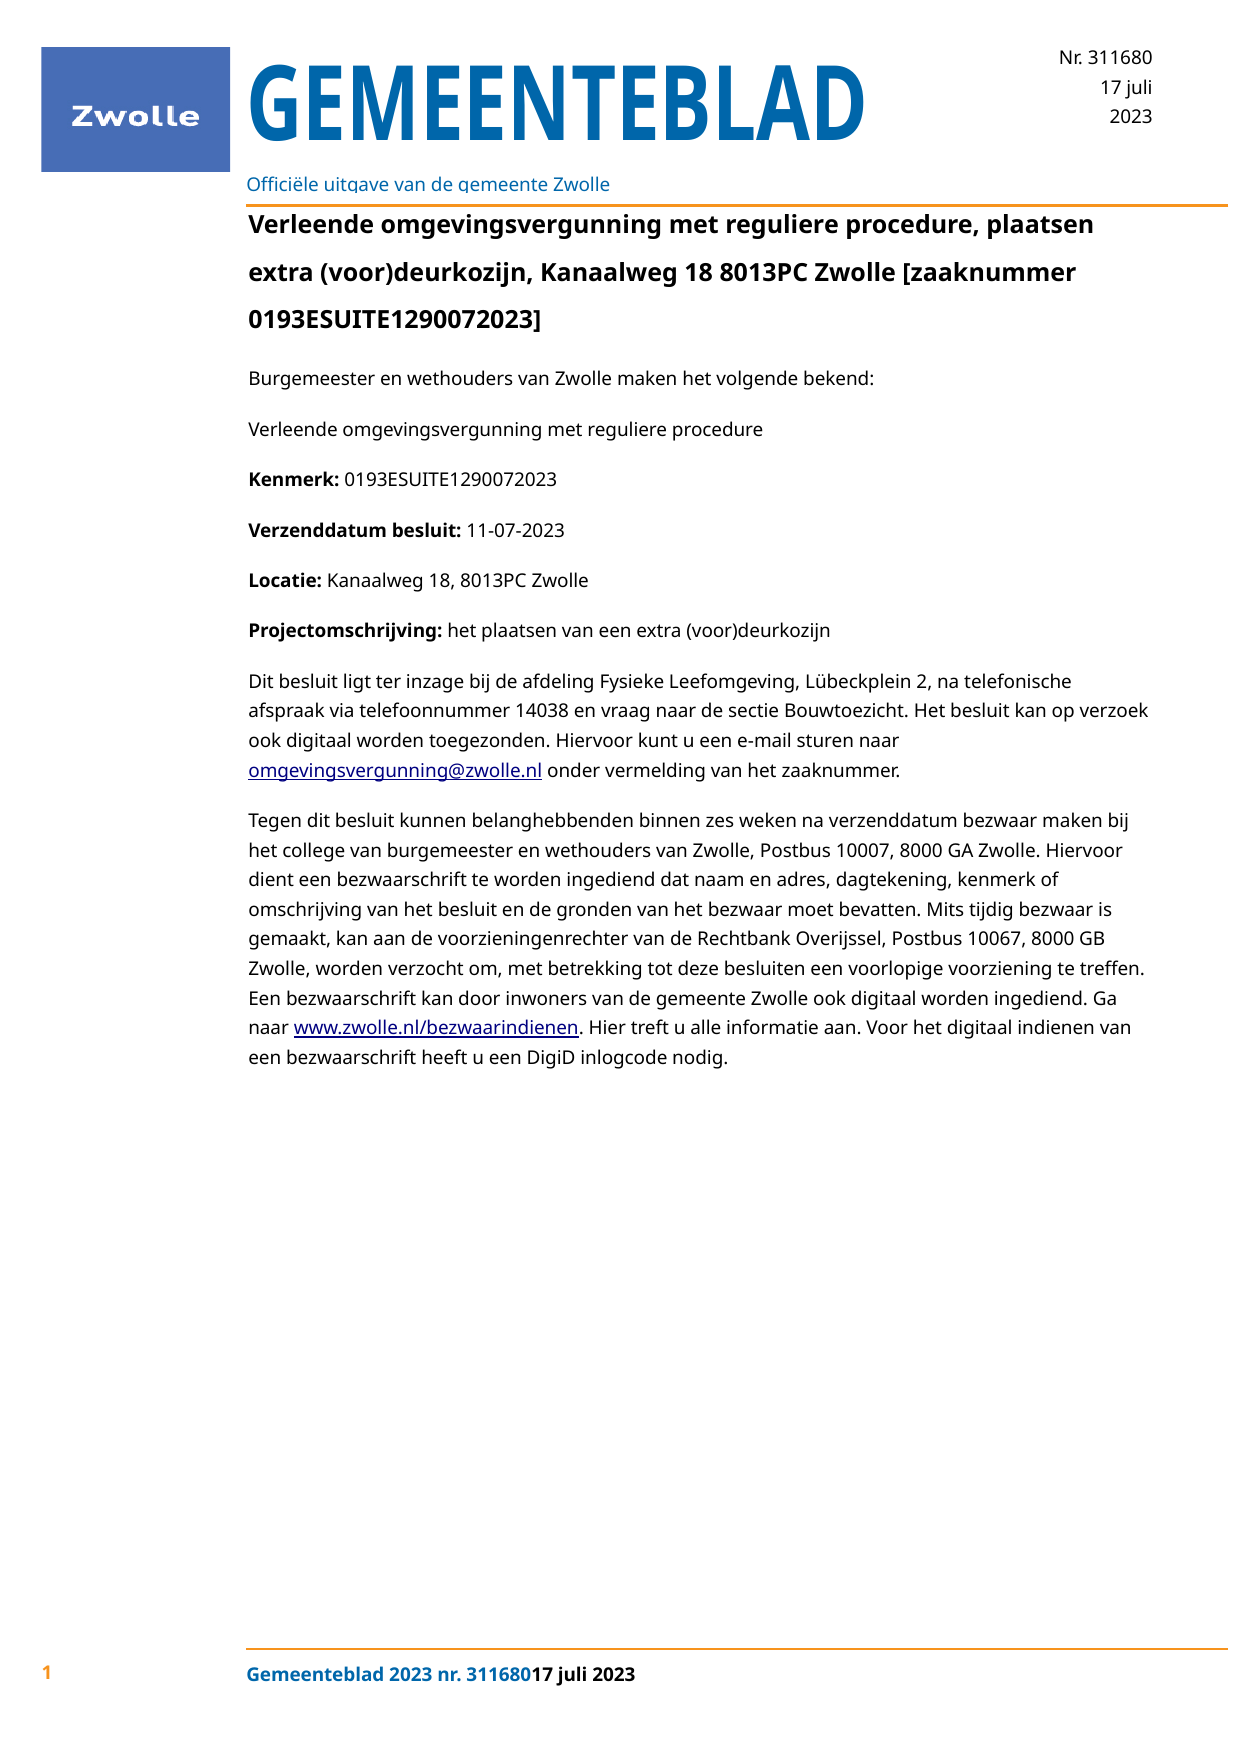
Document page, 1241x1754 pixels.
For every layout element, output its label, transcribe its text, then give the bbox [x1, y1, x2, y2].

text Verzenddatum besluit: 11-07-2023 [248, 517, 1152, 542]
text Tegen dit besluit kunnen belanghebbenden binnen zes weken na verzenddatum bezwaar maken bij het college van burgemeester en wethouders van Zwolle, Postbus 10007, 8000 GA Zwolle. Hiervoor dient een bezwaarschrift te worden ingediend dat naam en adres, dagtekening, kenmerk of omschrijving van het besluit en de gronden van het bezwaar moet bevatten. Mits tijdig bezwaar is gemaakt, kan aan de voorzieningenrechter van de Rechtbank Overijssel, Postbus 10067, 8000 GB Zwolle, worden verzocht om, met betrekking tot deze besluiten een voorlopige voorziening te treffen. Een bezwaarschrift kan door inwoners van de gemeente Zwolle ook digitaal worden ingediend. Ga naar www.zwolle.nl/bezwaarindienen. Hier treft u alle informatie aan. Voor het digitaal indienen van een bezwaarschrift heeft u een DigiD inlogcode nodig. [248, 807, 1152, 1069]
text Projectomschrijving: het plaatsen van een extra (voor)deurkozijn [248, 618, 1152, 643]
text Burgemeester en wethouders van Zwolle maken het volgende bekend: [248, 366, 1152, 391]
text Dit besluit ligt ter inzage bij de afdeling Fysieke Leefomgeving, Lübeckplein 2, na telefonische afspraak via telefoonnummer 14038 en vraag naar de sectie Bouwtoezicht. Het besluit kan op verzoek ook digitaal worden toegezonden. Hiervoor kunt u een e-mail sturen naar omgevingsvergunning@zwolle.nl onder vermelding van het zaaknummer. [248, 668, 1152, 782]
text Verleende omgevingsvergunning met reguliere procedure, plaatsen extra (voor)deurkozijn, Kanaalweg 18 8013PC Zwolle [zaaknummer 0193ESUITE1290072023] [248, 207, 1152, 336]
text Verleende omgevingsvergunning met reguliere procedure [248, 416, 1152, 442]
picture [41, 47, 231, 172]
text Locatie: Kanaalweg 18, 8013PC Zwolle [248, 567, 1152, 593]
text Kenmerk: 0193ESUITE1290072023 [248, 466, 1152, 492]
